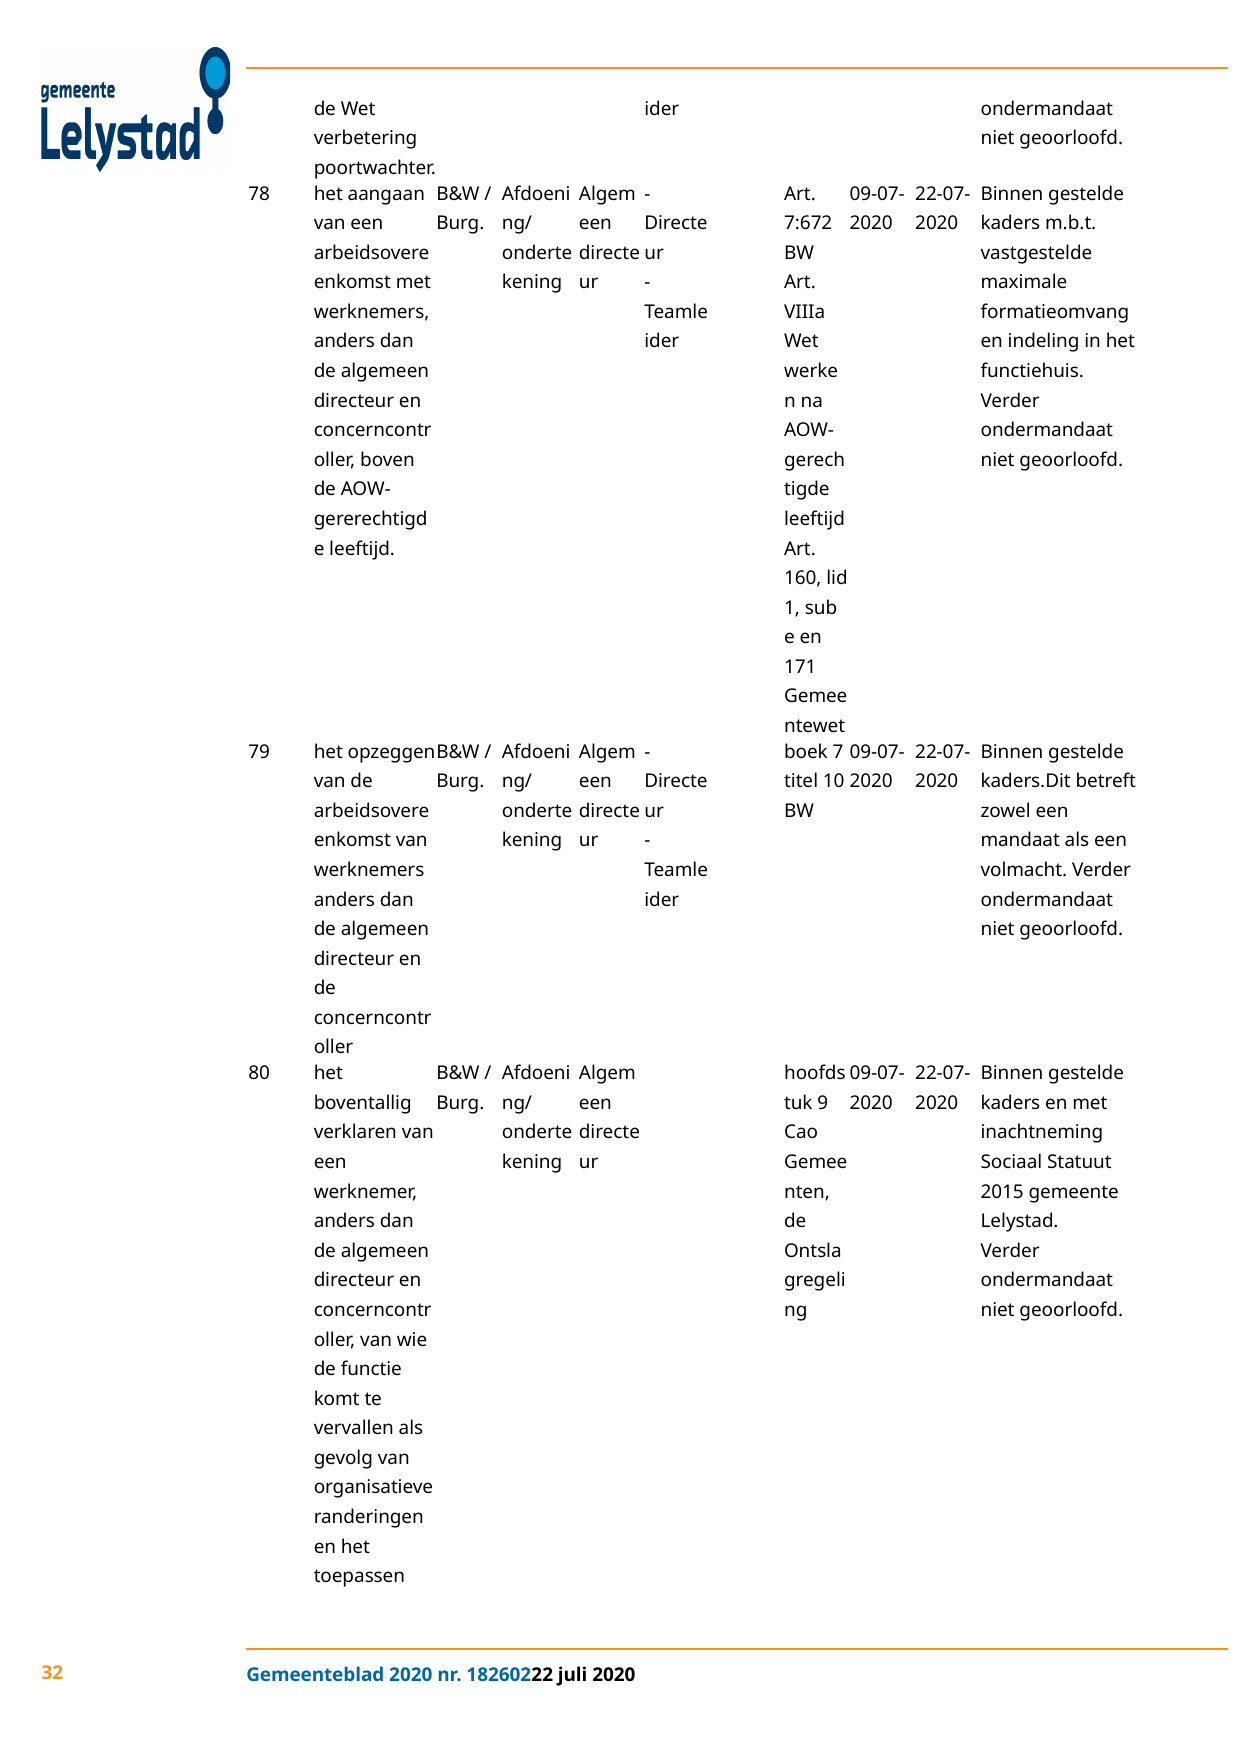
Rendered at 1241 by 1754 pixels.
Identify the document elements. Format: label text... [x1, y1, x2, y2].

table_cell 22-07-2020 [915, 180, 980, 738]
table_cell Binnen gestelde kaders en met inachtneming Sociaal Statuut 2015 gemeente Lelystad. Verder ondermandaat niet geoorloofd. [980, 1060, 1152, 1588]
table_cell het boventallig verklaren van een werknemer, anders dan de algemeen directeur en concerncontroller, van wie de functie komt te vervallen als gevolg van organisatieveranderingen en het toepassen [314, 1060, 436, 1588]
table_cell 22-07-2020 [915, 738, 980, 1059]
table_cell het aangaan van een arbeidsovereenkomst met werknemers, anders dan de algemeen directeur en concerncontroller, boven de AOW-gererechtigde leeftijd. [314, 180, 436, 738]
table_cell Algemeen directeur [579, 738, 644, 1059]
table_cell Algemeen directeur [579, 1060, 644, 1588]
table_cell [710, 95, 784, 180]
table_cell Afdoening/ondertekening [502, 1060, 579, 1588]
table_cell 22-07-2020 [915, 1060, 980, 1588]
table_cell hoofdstuk 9 Cao Gemeenten, de Ontslagregeling [784, 1060, 849, 1588]
table_cell ondermandaat niet geoorloofd. [980, 95, 1152, 180]
table_cell ider [644, 95, 710, 180]
table_cell - Directeur - Teamleider [644, 180, 710, 738]
table_cell de Wet verbetering poortwachter. [314, 95, 436, 180]
table_cell B&W / Burg. [436, 1060, 502, 1588]
table_cell 80 [248, 1060, 313, 1588]
table_cell Afdoening/ondertekening [502, 738, 579, 1059]
table_cell B&W / Burg. [436, 180, 502, 738]
table_cell B&W / Burg. [436, 738, 502, 1059]
table_cell [710, 1060, 784, 1588]
table_cell Binnen gestelde kaders.Dit betreft zowel een mandaat als een volmacht. Verder ondermandaat niet geoorloofd. [980, 738, 1152, 1059]
table_cell [644, 1060, 710, 1588]
table_cell Art. 7:672 BW Art. VIIIa Wet werken na AOW-gerechtigde leeftijd Art. 160, lid 1, sub e en 171 Gemeentewet [784, 180, 849, 738]
table_cell [436, 95, 502, 180]
table_cell 09-07-2020 [849, 180, 915, 738]
table_cell Algemeen directeur [579, 180, 644, 738]
table_cell [248, 95, 313, 180]
table_cell het opzeggen van de arbeidsovereenkomst van werknemers anders dan de algemeen directeur en de concerncontroller [314, 738, 436, 1059]
table_cell 09-07-2020 [849, 738, 915, 1059]
table_cell [710, 738, 784, 1059]
table_cell Binnen gestelde kaders m.b.t. vastgestelde maximale formatieomvang en indeling in het functiehuis. Verder ondermandaat niet geoorloofd. [980, 180, 1152, 738]
table_cell [710, 180, 784, 738]
table_cell - Directeur - Teamleider [644, 738, 710, 1059]
table_cell 78 [248, 180, 313, 738]
table_cell [915, 95, 980, 180]
table_cell boek 7 titel 10 BW [784, 738, 849, 1059]
picture [41, 47, 231, 172]
table_cell [849, 95, 915, 180]
table_cell [579, 95, 644, 180]
table_cell [784, 95, 849, 180]
table_cell 79 [248, 738, 313, 1059]
table_cell [502, 95, 579, 180]
table_cell Afdoening/ondertekening [502, 180, 579, 738]
table_cell 09-07-2020 [849, 1060, 915, 1588]
